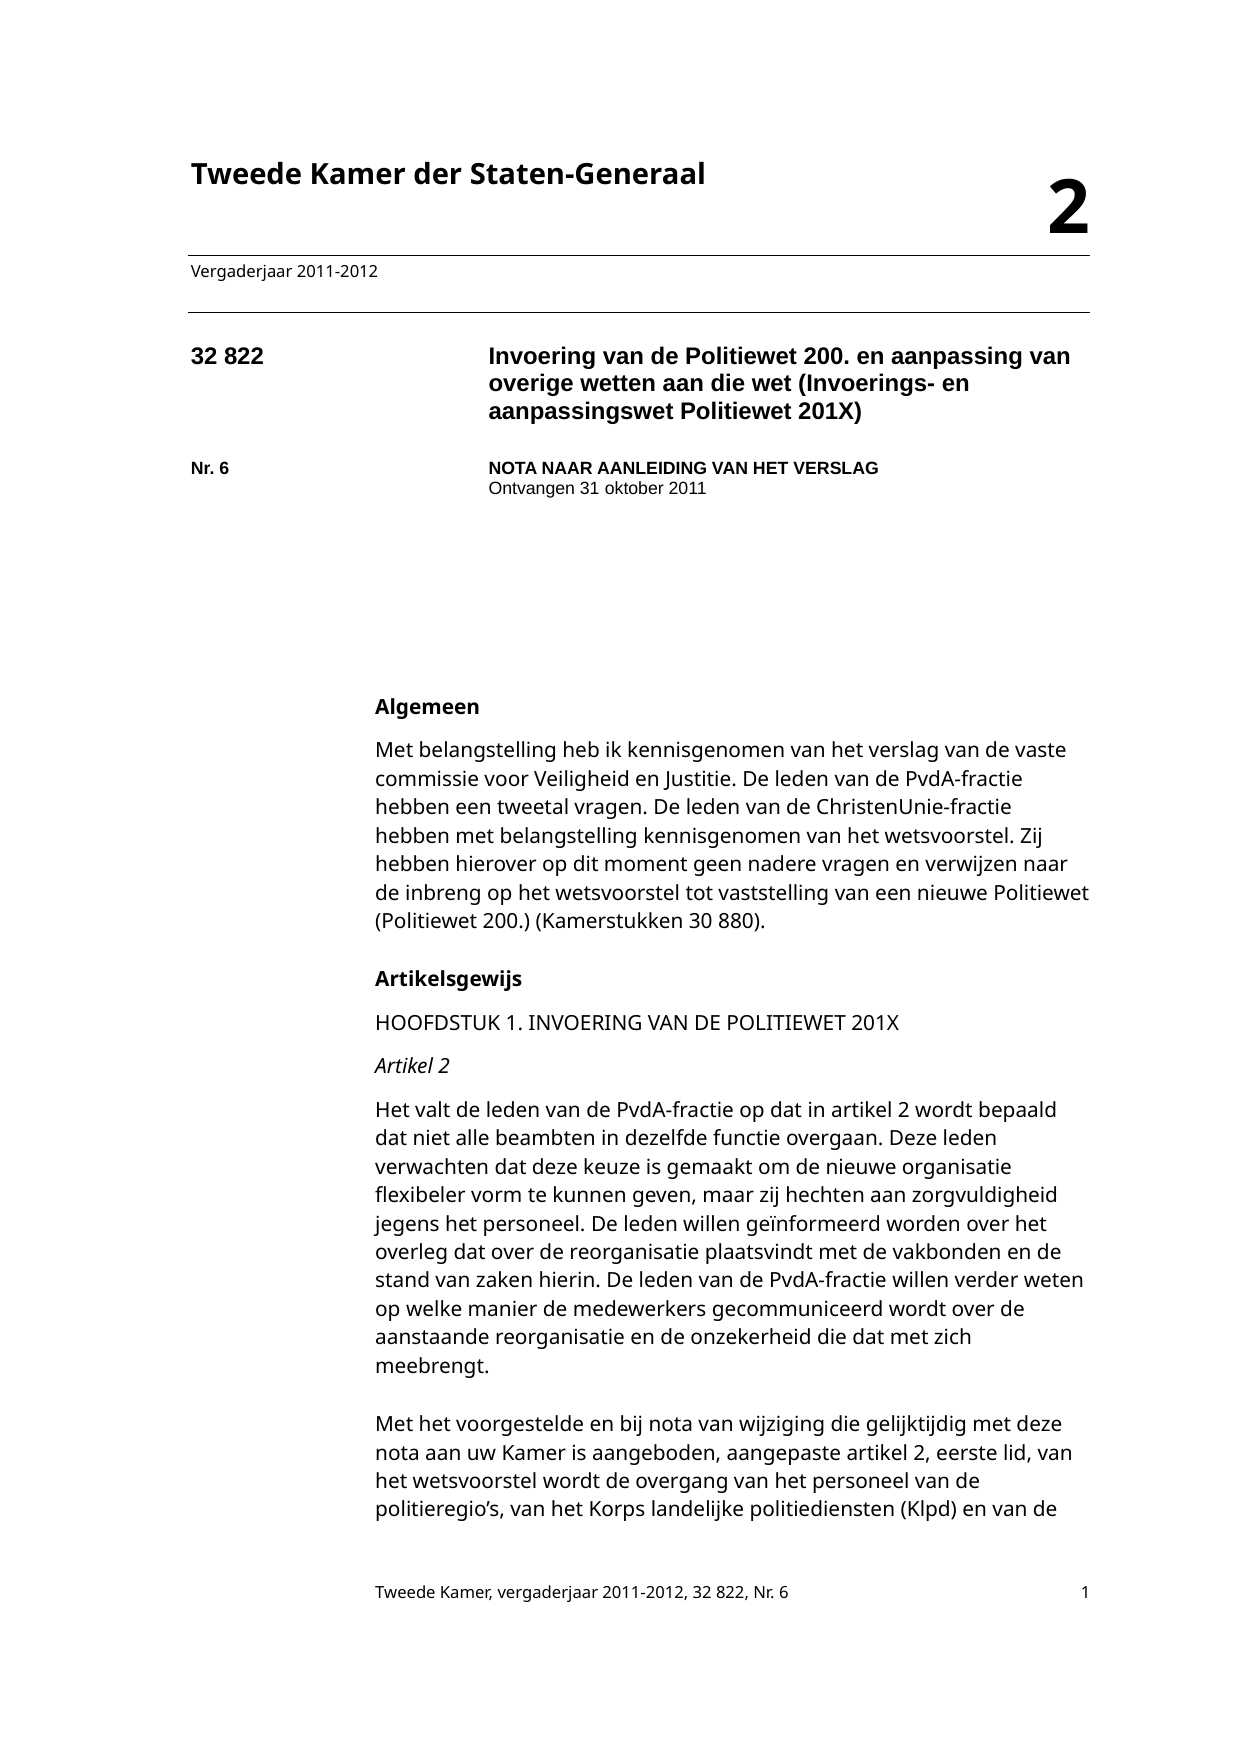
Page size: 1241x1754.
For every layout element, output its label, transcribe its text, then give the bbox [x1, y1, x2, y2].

text Artikelsgewijs [375, 964, 1090, 993]
table_header Tweede Kamer der Staten-Generaal [188, 150, 909, 255]
table_cell Nr. 6 [188, 455, 485, 573]
text Artikel 2 [375, 1051, 1090, 1080]
table_header 2 [910, 150, 1090, 255]
table_cell NOTA NAAR AANLEIDING VAN HET VERSLAG Ontvangen 31 oktober 2011 [485, 455, 1090, 573]
text Algemeen [375, 692, 1090, 721]
text Met belangstelling heb ik kennisgenomen van het verslag van de vaste commissie voor Veiligheid en Justitie. De leden van de PvdA-fractie hebben een tweetal vragen. De leden van de ChristenUnie-fractie hebben met belangstelling kennisgenomen van het wetsvoorstel. Zij hebben hierover op dit moment geen nadere vragen en verwijzen naar de inbreng op het wetsvoorstel tot vaststelling van een nieuwe Politiewet (Politiewet 200.) (Kamerstukken 30 880). [375, 736, 1090, 934]
table_cell [485, 313, 1090, 339]
text Met het voorgestelde en bij nota van wijziging die gelijktijdig met deze nota aan uw Kamer is aangeboden, aangepaste artikel 2, eerste lid, van het wetsvoorstel wordt de overgang van het personeel van de politieregio’s, van het Korps landelijke politiediensten (Klpd) en van de [375, 1409, 1090, 1523]
table_cell [485, 256, 1090, 312]
text HOOFDSTUK 1. INVOERING VAN DE POLITIEWET 201X [375, 1008, 1090, 1036]
table_cell Vergaderjaar 2011-2012 [188, 256, 485, 312]
table_cell Invoering van de Politiewet 200. en aanpassing van overige wetten aan die wet (Invoerings- en aanpassingswet Politiewet 201X) [485, 339, 1090, 454]
table_cell [188, 313, 485, 339]
text Het valt de leden van de PvdA-fractie op dat in artikel 2 wordt bepaald dat niet alle beambten in dezelfde functie overgaan. Deze leden verwachten dat deze keuze is gemaakt om de nieuwe organisatie flexibeler vorm te kunnen geven, maar zij hechten aan zorgvuldigheid jegens het personeel. De leden willen geïnformeerd worden over het overleg dat over de reorganisatie plaatsvindt met de vakbonden en de stand van zaken hierin. De leden van de PvdA-fractie willen verder weten op welke manier de medewerkers gecommuniceerd wordt over de aanstaande reorganisatie en de onzekerheid die dat met zich meebrengt. [375, 1095, 1090, 1379]
table_cell 32 822 [188, 339, 485, 454]
